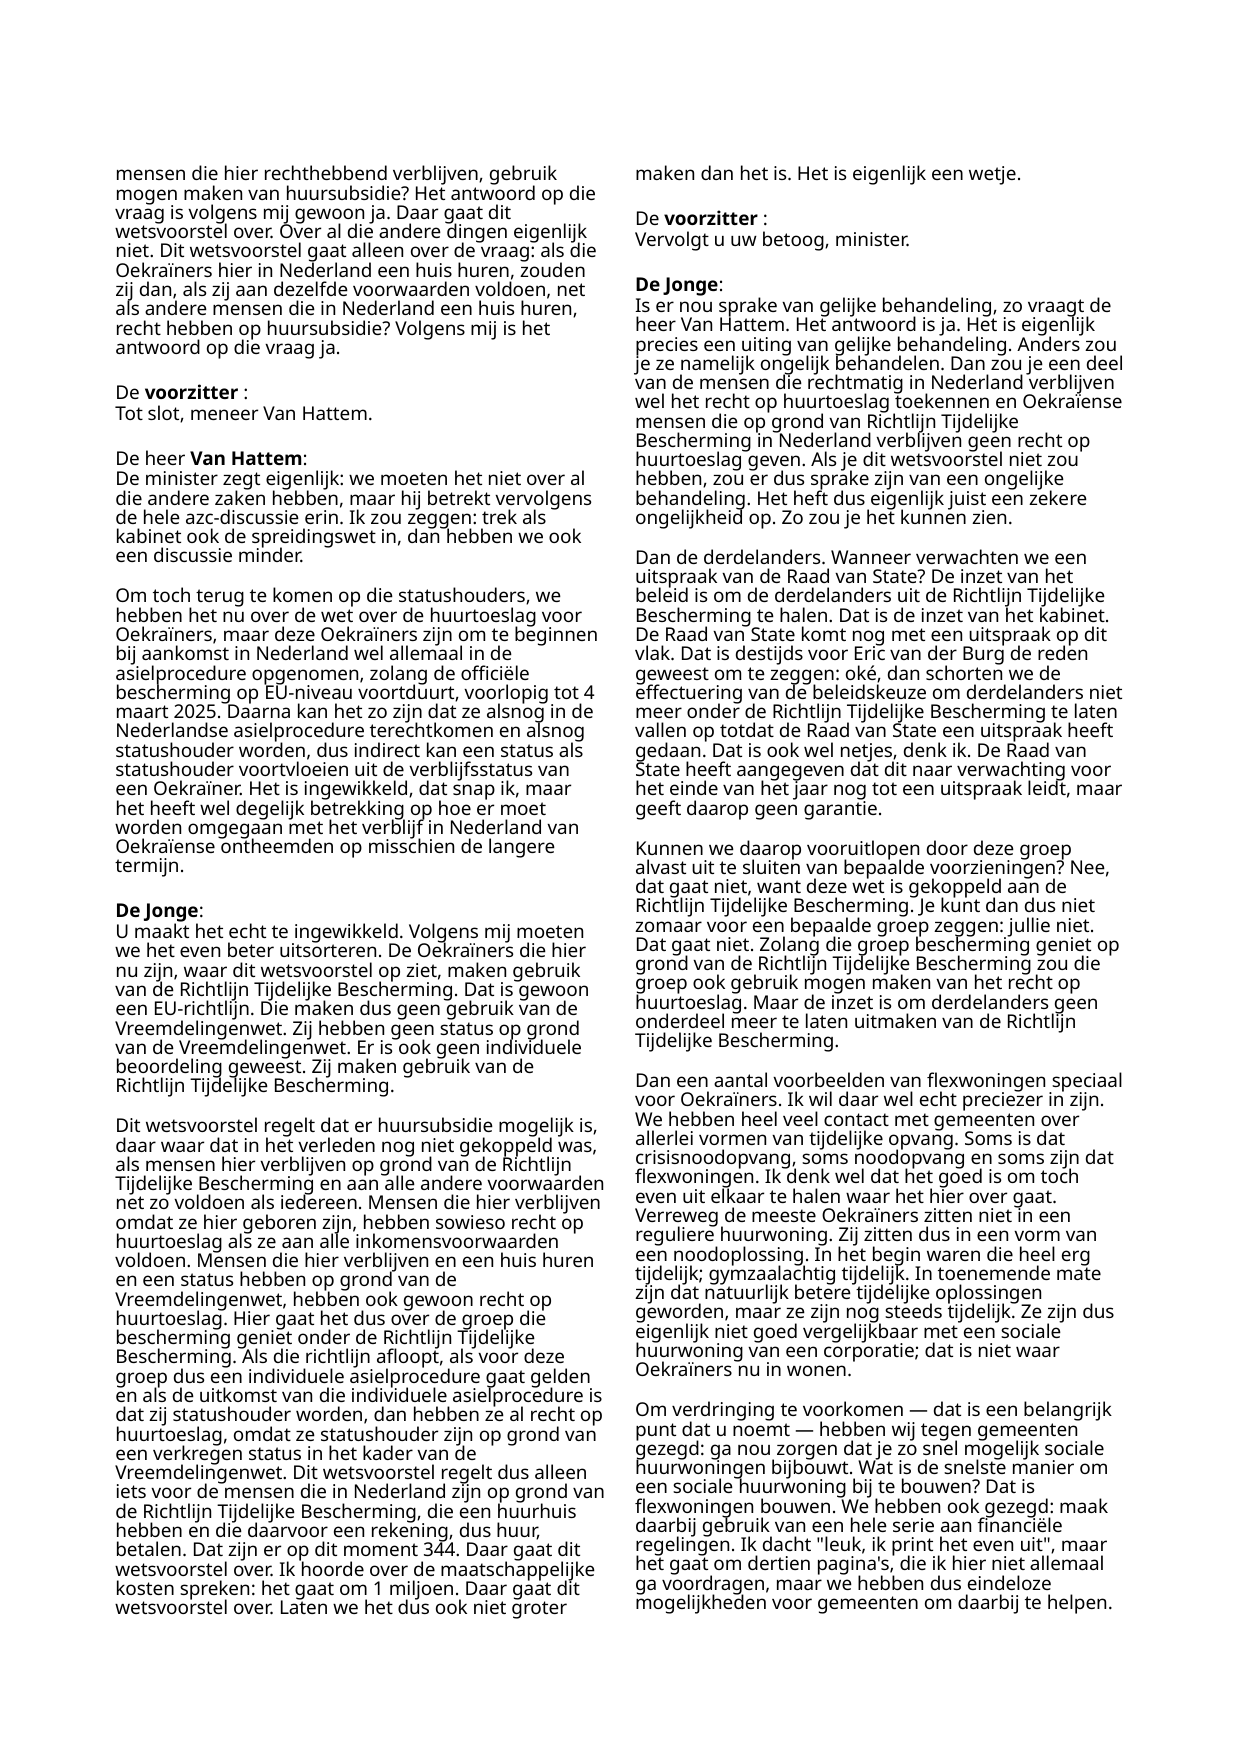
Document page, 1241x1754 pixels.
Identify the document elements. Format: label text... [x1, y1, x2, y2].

text U maakt het echt te ingewikkeld. Volgens mij moeten we het even beter uitsorteren. De Oekraïners die hier nu zijn, waar dit wetsvoorstel op ziet, maken gebruik van de Richtlijn Tijdelijke Bescherming. Dat is gewoon een EU-richtlijn. Die maken dus geen gebruik van de Vreemdelingenwet. Zij hebben geen status op grond van de Vreemdelingenwet. Er is ook geen individuele beoordeling geweest. Zij maken gebruik van de Richtlijn Tijdelijke Bescherming. [115, 923, 605, 1097]
text Vervolgt u uw betoog, minister. [635, 231, 1125, 250]
text Kunnen we daarop vooruitlopen door deze groep alvast uit te sluiten van bepaalde voorzieningen? Nee, dat gaat niet, want deze wet is gekoppeld aan de Richtlijn Tijdelijke Bescherming. Je kunt dan dus niet zomaar voor een bepaalde groep zeggen: jullie niet. Dat gaat niet. Zolang die groep bescherming geniet op grond van de Richtlijn Tijdelijke Bescherming zou die groep ook gebruik mogen maken van het recht op huurtoeslag. Maar de inzet is om derdelanders geen onderdeel meer te laten uitmaken van de Richtlijn Tijdelijke Bescherming. [635, 839, 1125, 1051]
text De heer Van Hattem: [115, 445, 605, 470]
text De minister zegt eigenlijk: we moeten het niet over al die andere zaken hebben, maar hij betrekt vervolgens de hele azc-discussie erin. Ik zou zeggen: trek als kabinet ook de spreidingswet in, dan hebben we ook een discussie minder. [115, 470, 605, 567]
text mensen die hier rechthebbend verblijven, gebruik mogen maken van huursubsidie? Het antwoord op die vraag is volgens mij gewoon ja. Daar gaat dit wetsvoorstel over. Over al die andere dingen eigenlijk niet. Dit wetsvoorstel gaat alleen over de vraag: als die Oekraïners hier in Nederland een huis huren, zouden zij dan, als zij aan dezelfde voorwaarden voldoen, net als andere mensen die in Nederland een huis huren, recht hebben op huursubsidie? Volgens mij is het antwoord op die vraag ja. [115, 165, 605, 358]
text maken dan het is. Het is eigenlijk een wetje. [635, 165, 1125, 184]
text Om verdringing te voorkomen — dat is een belangrijk punt dat u noemt — hebben wij tegen gemeenten gezegd: ga nou zorgen dat je zo snel mogelijk sociale huurwoningen bijbouwt. Wat is de snelste manier om een sociale huurwoning bij te bouwen? Dat is flexwoningen bouwen. We hebben ook gezegd: maak daarbij gebruik van een hele serie aan financiële regelingen. Ik dacht "leuk, ik print het even uit", maar het gaat om dertien pagina's, die ik hier niet allemaal ga voordragen, maar we hebben dus eindeloze mogelijkheden voor gemeenten om daarbij te helpen. [635, 1401, 1125, 1613]
text Dan de derdelanders. Wanneer verwachten we een uitspraak van de Raad van State? De inzet van het beleid is om de derdelanders uit de Richtlijn Tijdelijke Bescherming te halen. Dat is de inzet van het kabinet. De Raad van State komt nog met een uitspraak op dit vlak. Dat is destijds voor Eric van der Burg de reden geweest om te zeggen: oké, dan schorten we de effectuering van de beleidskeuze om derdelanders niet meer onder de Richtlijn Tijdelijke Bescherming te laten vallen op totdat de Raad van State een uitspraak heeft gedaan. Dat is ook wel netjes, denk ik. De Raad van State heeft aangegeven dat dit naar verwachting voor het einde van het jaar nog tot een uitspraak leidt, maar geeft daarop geen garantie. [635, 549, 1125, 819]
text Is er nou sprake van gelijke behandeling, zo vraagt de heer Van Hattem. Het antwoord is ja. Het is eigenlijk precies een uiting van gelijke behandeling. Anders zou je ze namelijk ongelijk behandelen. Dan zou je een deel van de mensen die rechtmatig in Nederland verblijven wel het recht op huurtoeslag toekennen en Oekraïense mensen die op grond van Richtlijn Tijdelijke Bescherming in Nederland verblijven geen recht op huurtoeslag geven. Als je dit wetsvoorstel niet zou hebben, zou er dus sprake zijn van een ongelijke behandeling. Het heft dus eigenlijk juist een zekere ongelijkheid op. Zo zou je het kunnen zien. [635, 297, 1125, 528]
text Dan een aantal voorbeelden van flexwoningen speciaal voor Oekraïners. Ik wil daar wel echt preciezer in zijn. We hebben heel veel contact met gemeenten over allerlei vormen van tijdelijke opvang. Soms is dat crisisnoodopvang, soms noodopvang en soms zijn dat flexwoningen. Ik denk wel dat het goed is om toch even uit elkaar te halen waar het hier over gaat. Verreweg de meeste Oekraïners zitten niet in een reguliere huurwoning. Zij zitten dus in een vorm van een noodoplossing. In het begin waren die heel erg tijdelijk; gymzaalachtig tijdelijk. In toenemende mate zijn dat natuurlijk betere tijdelijke oplossingen geworden, maar ze zijn nog steeds tijdelijk. Ze zijn dus eigenlijk niet goed vergelijkbaar met een sociale huurwoning van een corporatie; dat is niet waar Oekraïners nu in wonen. [635, 1072, 1125, 1381]
text De Jonge: [635, 271, 1125, 297]
text Tot slot, meneer Van Hattem. [115, 404, 605, 424]
text De voorzitter : [635, 205, 1125, 231]
text De voorzitter : [115, 379, 605, 404]
text Om toch terug te komen op die statushouders, we hebben het nu over de wet over de huurtoeslag voor Oekraïners, maar deze Oekraïners zijn om te beginnen bij aankomst in Nederland wel allemaal in de asielprocedure opgenomen, zolang de officiële bescherming op EU-niveau voortduurt, voorlopig tot 4 maart 2025. Daarna kan het zo zijn dat ze alsnog in de Nederlandse asielprocedure terechtkomen en alsnog statushouder worden, dus indirect kan een status als statushouder voortvloeien uit de verblijfsstatus van een Oekraïner. Het is ingewikkeld, dat snap ik, maar het heeft wel degelijk betrekking op hoe er moet worden omgegaan met het verblijf in Nederland van Oekraïense ontheemden op misschien de langere termijn. [115, 587, 605, 877]
text De Jonge: [115, 897, 605, 923]
text Dit wetsvoorstel regelt dat er huursubsidie mogelijk is, daar waar dat in het verleden nog niet gekoppeld was, als mensen hier verblijven op grond van de Richtlijn Tijdelijke Bescherming en aan alle andere voorwaarden net zo voldoen als iedereen. Mensen die hier verblijven omdat ze hier geboren zijn, hebben sowieso recht op huurtoeslag als ze aan alle inkomensvoorwaarden voldoen. Mensen die hier verblijven en een huis huren en een status hebben op grond van de Vreemdelingenwet, hebben ook gewoon recht op huurtoeslag. Hier gaat het dus over de groep die bescherming geniet onder de Richtlijn Tijdelijke Bescherming. Als die richtlijn afloopt, als voor deze groep dus een individuele asielprocedure gaat gelden en als de uitkomst van die individuele asielprocedure is dat zij statushouder worden, dan hebben ze al recht op huurtoeslag, omdat ze statushouder zijn op grond van een verkregen status in het kader van de Vreemdelingenwet. Dit wetsvoorstel regelt dus alleen iets voor de mensen die in Nederland zijn op grond van de Richtlijn Tijdelijke Bescherming, die een huurhuis hebben en die daarvoor een rekening, dus huur, betalen. Dat zijn er op dit moment 344. Daar gaat dit wetsvoorstel over. Ik hoorde over de maatschappelijke kosten spreken: het gaat om 1 miljoen. Daar gaat dit wetsvoorstel over. Laten we het dus ook niet groter [115, 1117, 605, 1618]
